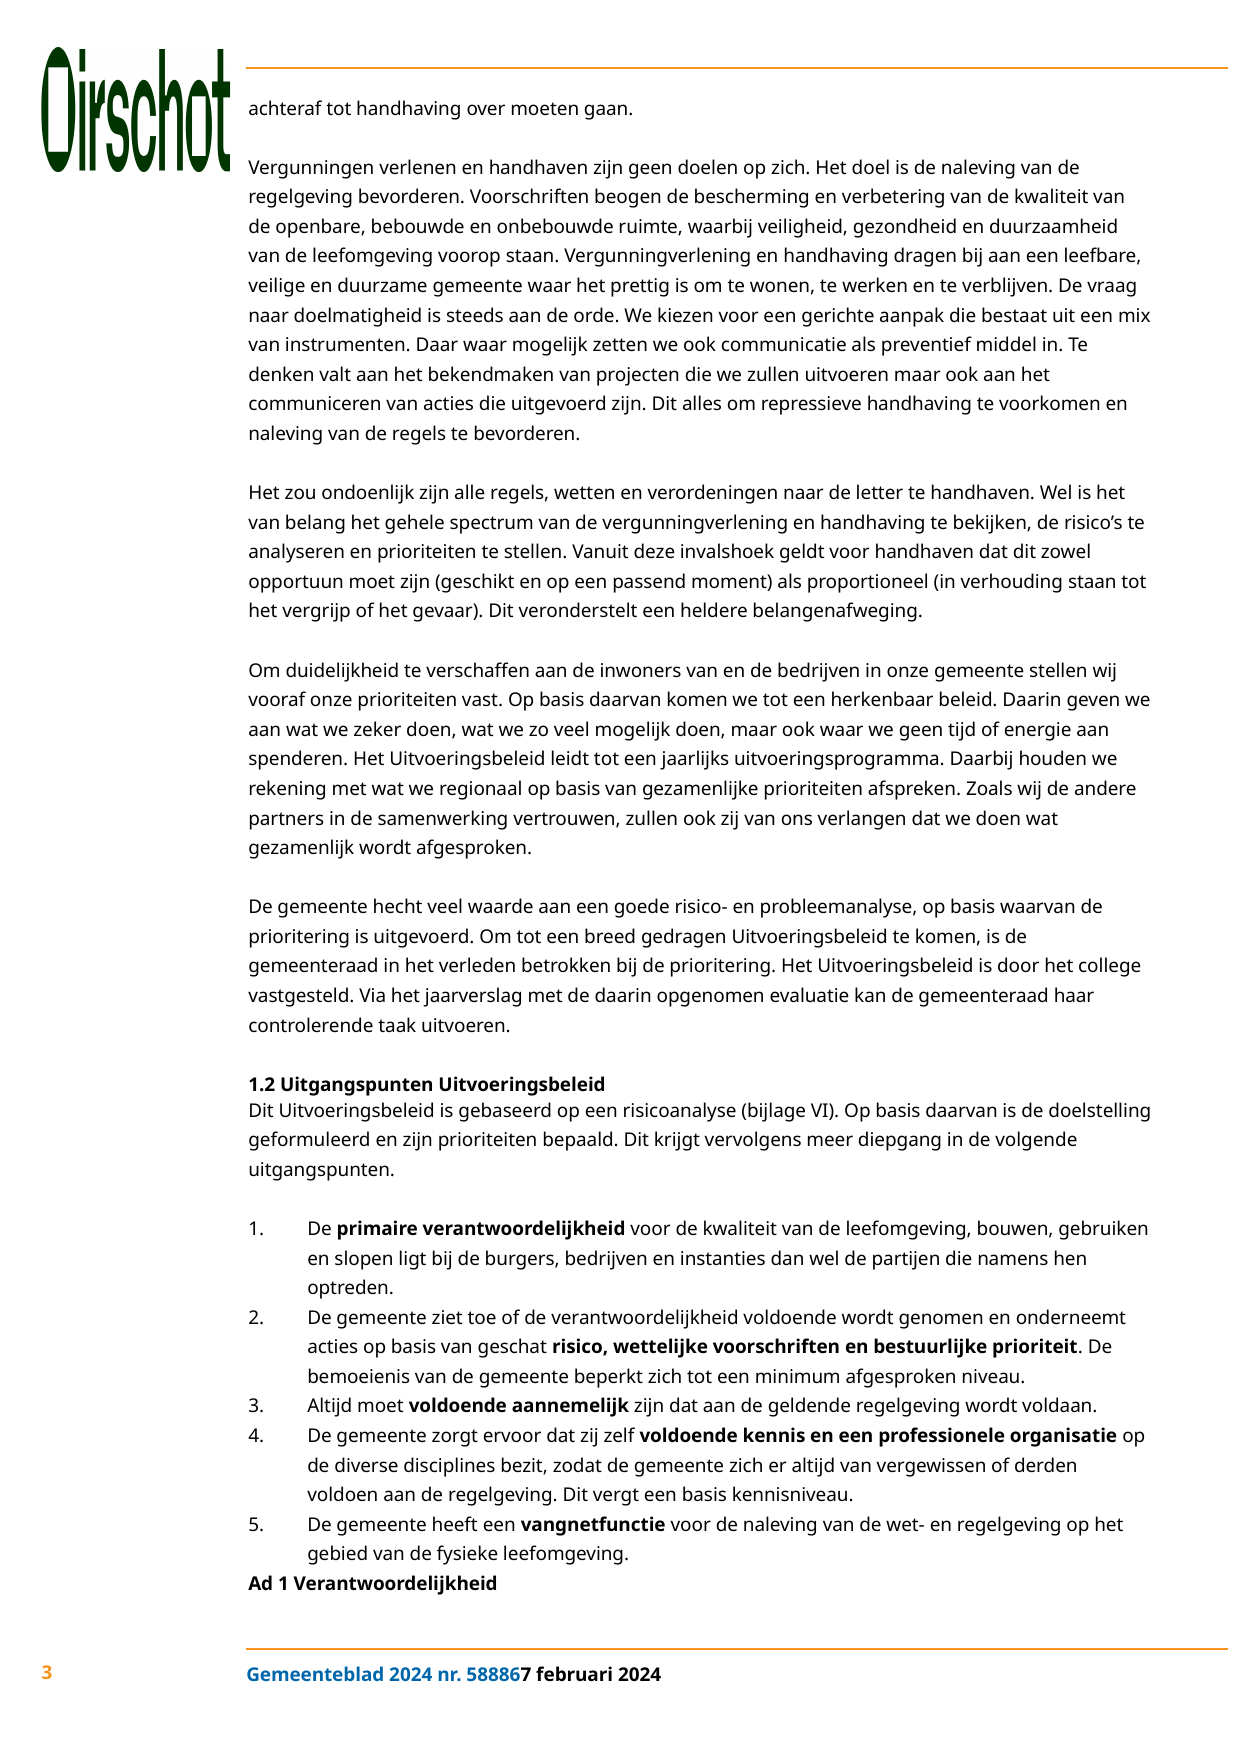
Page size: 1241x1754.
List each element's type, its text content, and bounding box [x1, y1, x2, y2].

text achteraf tot handhaving over moeten gaan. [248, 95, 1152, 121]
list De gemeente ziet toe of de verantwoordelijkheid voldoende wordt genomen en onderneemt acties op basis van geschat risico, wettelijke voorschriften en bestuurlijke prioriteit. De bemoeienis van de gemeente beperkt zich tot een minimum afgesproken niveau. [248, 1304, 1152, 1389]
list De gemeente heeft een vangnetfunctie voor de naleving van de wet- en regelgeving op het gebied van de fysieke leefomgeving. [248, 1511, 1152, 1566]
picture [41, 47, 231, 172]
list De primaire verantwoordelijkheid voor de kwaliteit van de leefomgeving, bouwen, gebruiken en slopen ligt bij de burgers, bedrijven en instanties dan wel de partijen die namens hen optreden. [248, 1215, 1152, 1300]
text Dit Uitvoeringsbeleid is gebaseerd op een risicoanalyse (bijlage VI). Op basis daarvan is de doelstelling geformuleerd en zijn prioriteiten bepaald. Dit krijgt vervolgens meer diepgang in de volgende uitgangspunten. [248, 1097, 1152, 1182]
text Ad 1 Verantwoordelijkheid [248, 1570, 1152, 1596]
text 1.2 Uitgangspunten Uitvoeringsbeleid [248, 1071, 1152, 1097]
text Om duidelijkheid te verschaffen aan de inwoners van en de bedrijven in onze gemeente stellen wij vooraf onze prioriteiten vast. Op basis daarvan komen we tot een herkenbaar beleid. Daarin geven we aan wat we zeker doen, wat we zo veel mogelijk doen, maar ook waar we geen tijd of energie aan spenderen. Het Uitvoeringsbeleid leidt tot een jaarlijks uitvoeringsprogramma. Daarbij houden we rekening met wat we regionaal op basis van gezamenlijke prioriteiten afspreken. Zoals wij de andere partners in de samenwerking vertrouwen, zullen ook zij van ons verlangen dat we doen wat gezamenlijk wordt afgesproken. [248, 657, 1152, 860]
text De gemeente hecht veel waarde aan een goede risico- en probleemanalyse, op basis waarvan de prioritering is uitgevoerd. Om tot een breed gedragen Uitvoeringsbeleid te komen, is de gemeenteraad in het verleden betrokken bij de prioritering. Het Uitvoeringsbeleid is door het college vastgesteld. Via het jaarverslag met de daarin opgenomen evaluatie kan de gemeenteraad haar controlerende taak uitvoeren. [248, 893, 1152, 1038]
text Vergunningen verlenen en handhaven zijn geen doelen op zich. Het doel is de naleving van de regelgeving bevorderen. Voorschriften beogen de bescherming en verbetering van de kwaliteit van de openbare, bebouwde en onbebouwde ruimte, waarbij veiligheid, gezondheid en duurzaamheid van de leefomgeving voorop staan. Vergunningverlening en handhaving dragen bij aan een leefbare, veilige en duurzame gemeente waar het prettig is om te wonen, te werken en te verblijven. De vraag naar doelmatigheid is steeds aan de orde. We kiezen voor een gerichte aanpak die bestaat uit een mix van instrumenten. Daar waar mogelijk zetten we ook communicatie als preventief middel in. Te denken valt aan het bekendmaken van projecten die we zullen uitvoeren maar ook aan het communiceren van acties die uitgevoerd zijn. Dit alles om repressieve handhaving te voorkomen en naleving van de regels te bevorderen. [248, 154, 1152, 446]
list De gemeente zorgt ervoor dat zij zelf voldoende kennis en een professionele organisatie op de diverse disciplines bezit, zodat de gemeente zich er altijd van vergewissen of derden voldoen aan de regelgeving. Dit vergt een basis kennisniveau. [248, 1422, 1152, 1507]
list Altijd moet voldoende aannemelijk zijn dat aan de geldende regelgeving wordt voldaan. [248, 1393, 1152, 1418]
text Het zou ondoenlijk zijn alle regels, wetten en verordeningen naar de letter te handhaven. Wel is het van belang het gehele spectrum van de vergunningverlening en handhaving te bekijken, de risico’s te analyseren en prioriteiten te stellen. Vanuit deze invalshoek geldt voor handhaven dat dit zowel opportuun moet zijn (geschikt en op een passend moment) als proportioneel (in verhouding staan tot het vergrijp of het gevaar). Dit veronderstelt een heldere belangenafweging. [248, 479, 1152, 623]
